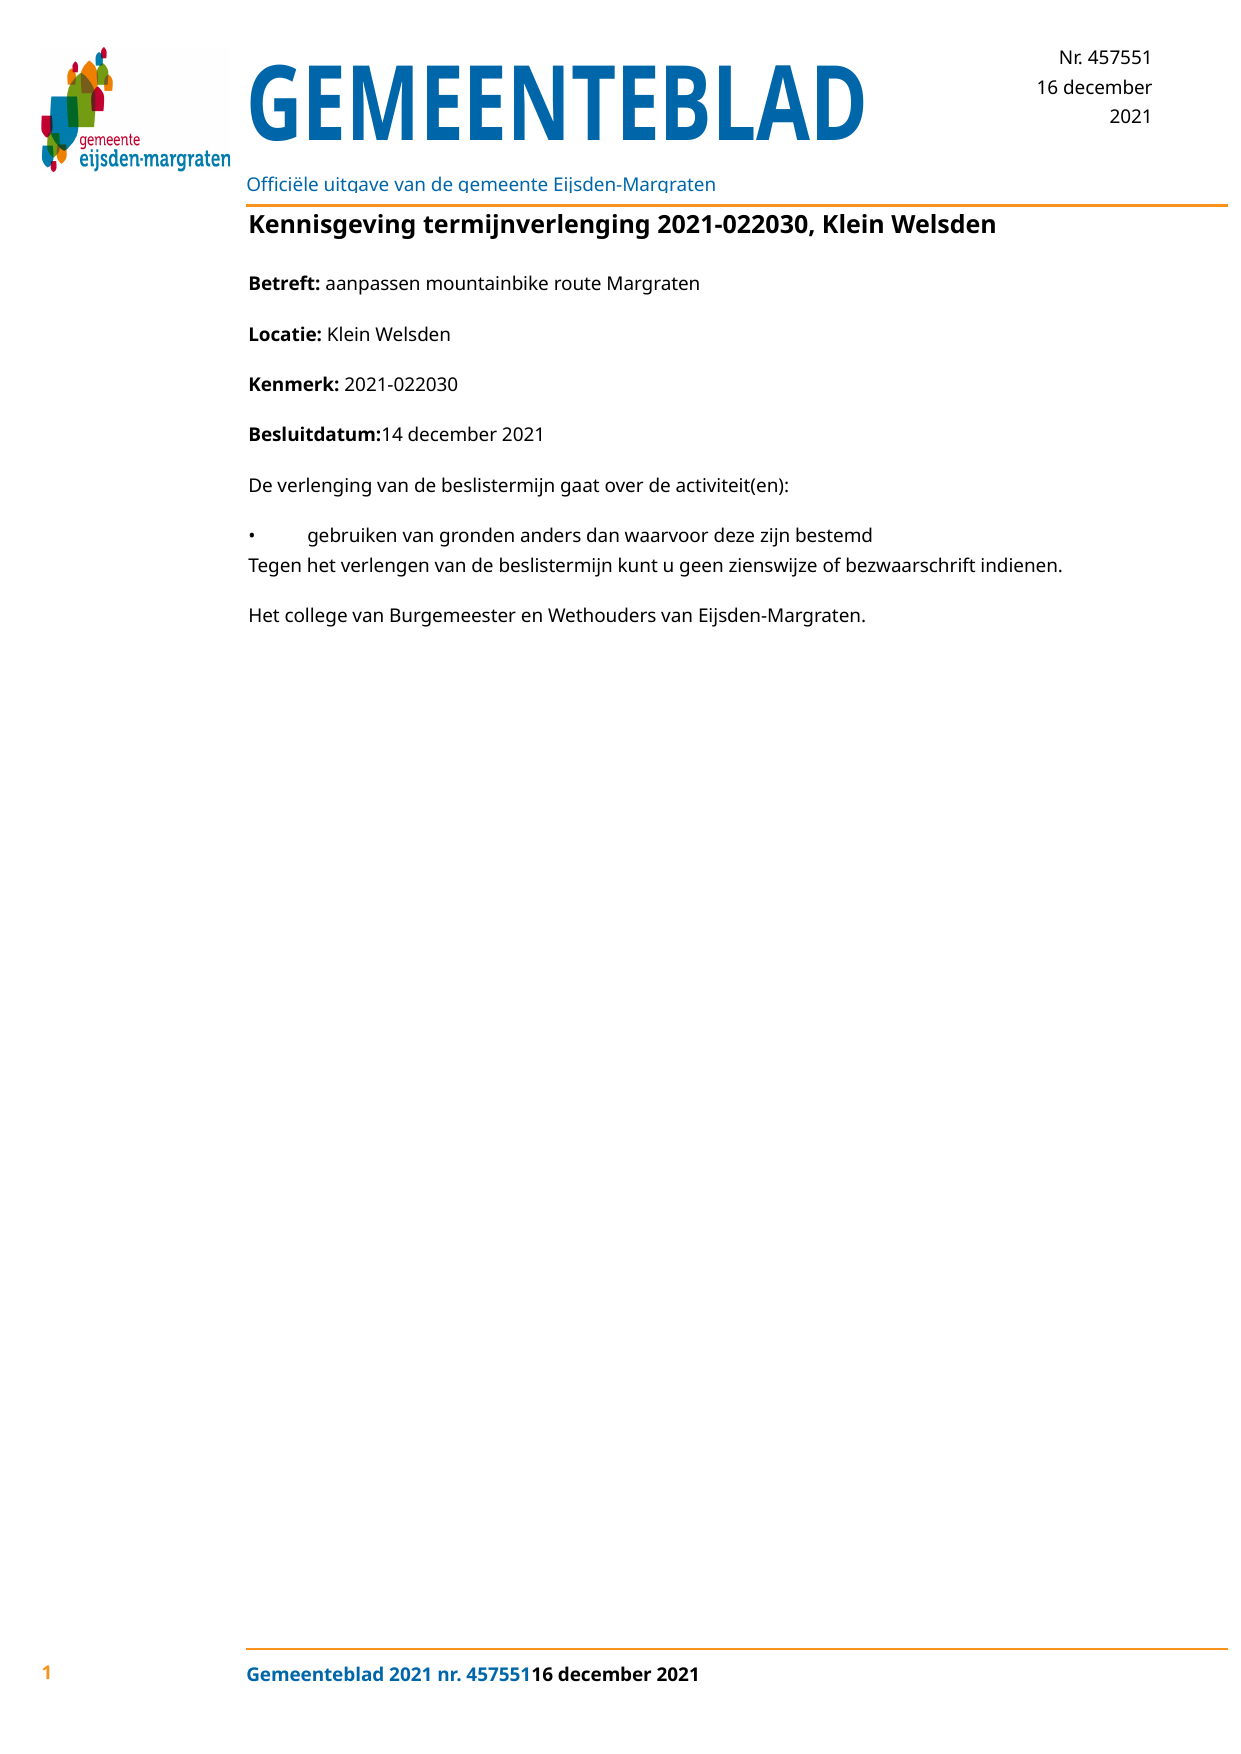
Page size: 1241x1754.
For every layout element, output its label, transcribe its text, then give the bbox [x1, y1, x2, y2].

text Tegen het verlengen van de beslistermijn kunt u geen zienswijze of bezwaarschrift indienen. [248, 552, 1152, 578]
text Locatie: Klein Welsden [248, 321, 1152, 346]
text Besluitdatum:14 december 2021 [248, 422, 1152, 447]
list gebruiken van gronden anders dan waarvoor deze zijn bestemd [248, 522, 1152, 548]
text De verlenging van de beslistermijn gaat over de activiteit(en): [248, 472, 1152, 498]
picture [41, 47, 231, 172]
text Betreft: aanpassen mountainbike route Margraten [248, 270, 1152, 296]
text Kennisgeving termijnverlenging 2021-022030, Klein Welsden [248, 207, 1152, 241]
text Het college van Burgemeester en Wethouders van Eijsden-Margraten. [248, 602, 1152, 628]
text Kenmerk: 2021-022030 [248, 371, 1152, 397]
